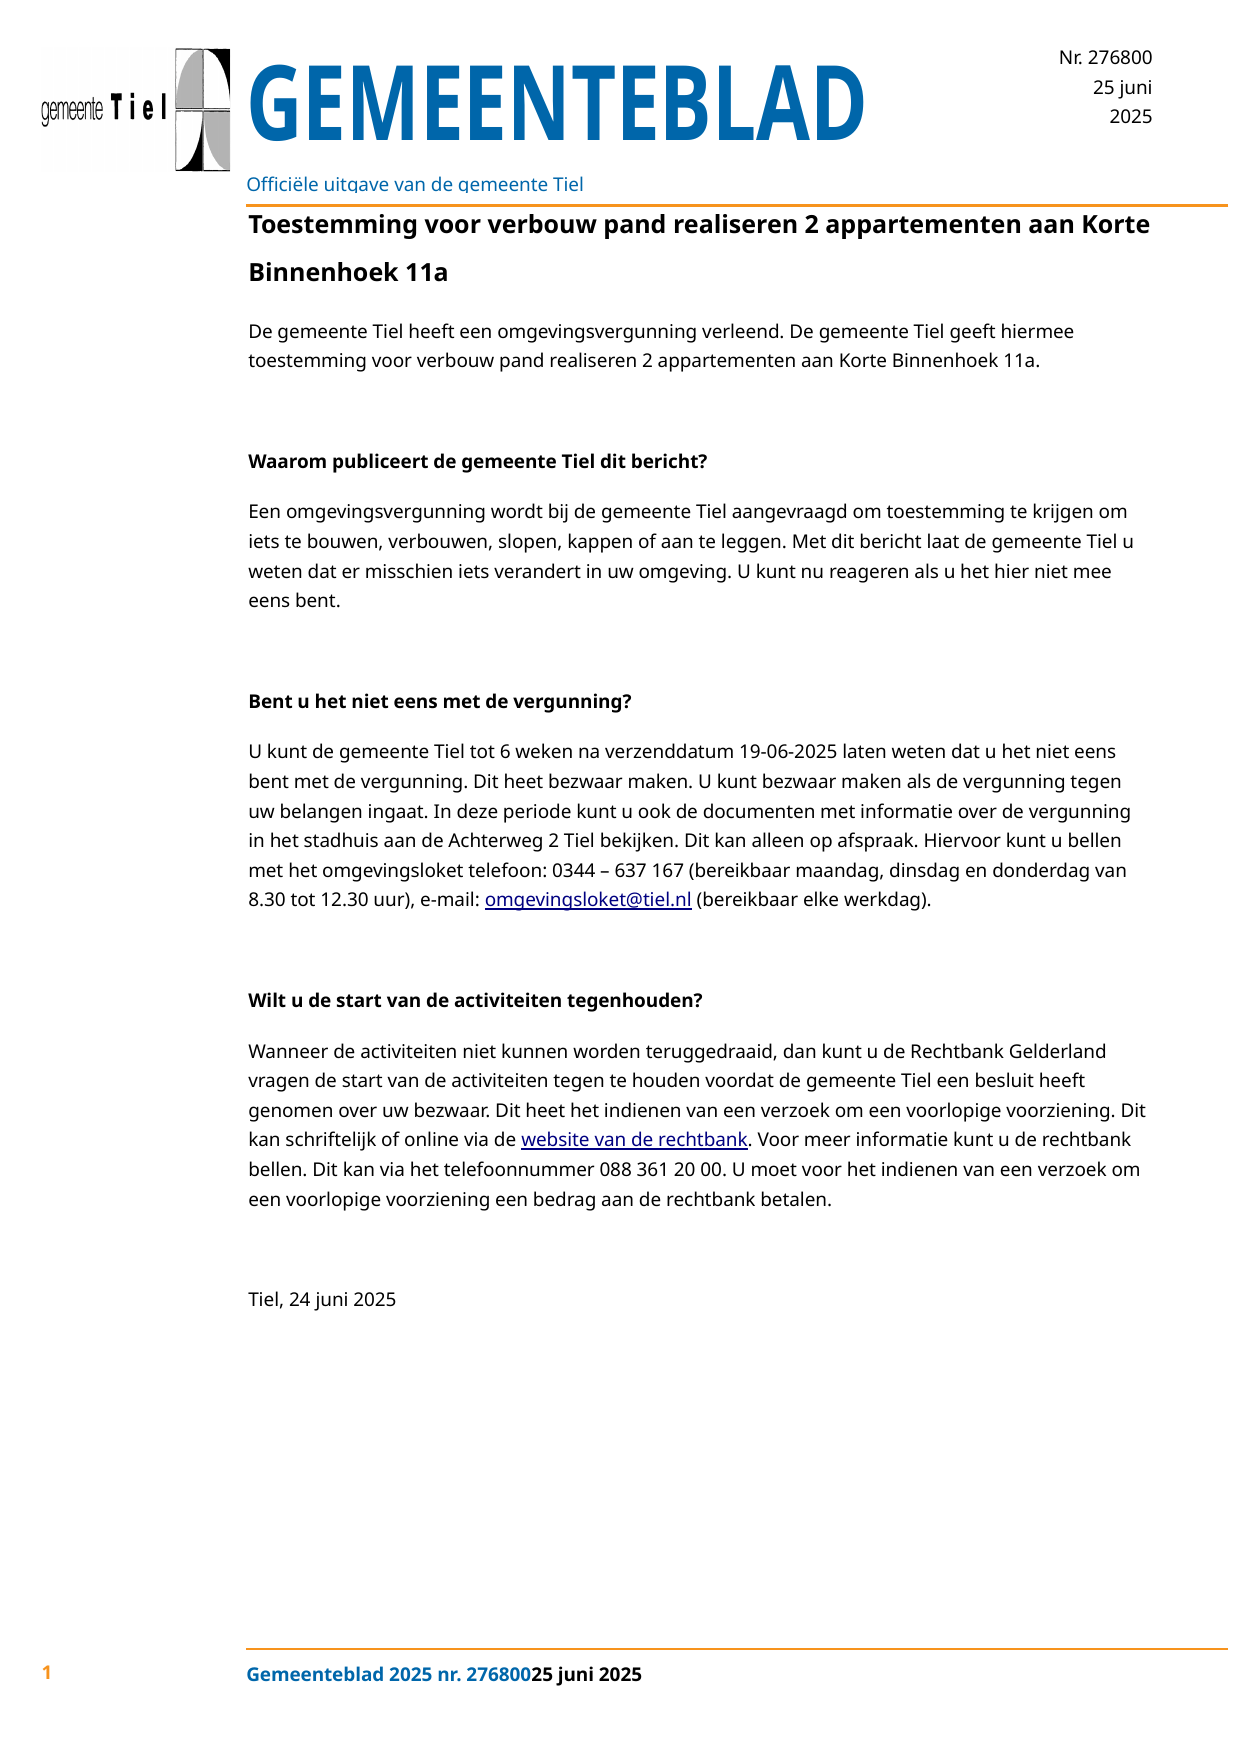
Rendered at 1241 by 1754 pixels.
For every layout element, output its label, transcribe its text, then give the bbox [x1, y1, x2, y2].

text Bent u het niet eens met de vergunning? [248, 688, 1152, 714]
text Tiel, 24 juni 2025 [248, 1287, 1152, 1312]
picture [41, 47, 231, 172]
text Wilt u de start van de activiteiten tegenhouden? [248, 987, 1152, 1013]
text Waarom publiceert de gemeente Tiel dit bericht? [248, 448, 1152, 474]
text De gemeente Tiel heeft een omgevingsvergunning verleend. De gemeente Tiel geeft hiermee toestemming voor verbouw pand realiseren 2 appartementen aan Korte Binnenhoek 11a. [248, 318, 1152, 373]
text Een omgevingsvergunning wordt bij de gemeente Tiel aangevraagd om toestemming te krijgen om iets te bouwen, verbouwen, slopen, kappen of aan te leggen. Met dit bericht laat de gemeente Tiel u weten dat er misschien iets verandert in uw omgeving. U kunt nu reageren als u het hier niet mee eens bent. [248, 499, 1152, 613]
text Wanneer de activiteiten niet kunnen worden teruggedraaid, dan kunt u de Rechtbank Gelderland vragen de start van de activiteiten tegen te houden voordat de gemeente Tiel een besluit heeft genomen over uw bezwaar. Dit heet het indienen van een verzoek om een voorlopige voorziening. Dit kan schriftelijk of online via de website van de rechtbank. Voor meer informatie kunt u de rechtbank bellen. Dit kan via het telefoonnummer 088 361 20 00. U moet voor het indienen van een verzoek om een voorlopige voorziening een bedrag aan de rechtbank betalen. [248, 1038, 1152, 1212]
text U kunt de gemeente Tiel tot 6 weken na verzenddatum 19-06-2025 laten weten dat u het niet eens bent met de vergunning. Dit heet bezwaar maken. U kunt bezwaar maken als de vergunning tegen uw belangen ingaat. In deze periode kunt u ook de documenten met informatie over de vergunning in het stadhuis aan de Achterweg 2 Tiel bekijken. Dit kan alleen op afspraak. Hiervoor kunt u bellen met het omgevingsloket telefoon: 0344 – 637 167 (bereikbaar maandag, dinsdag en donderdag van 8.30 tot 12.30 uur), e-mail: omgevingsloket@tiel.nl (bereikbaar elke werkdag). [248, 739, 1152, 912]
text Toestemming voor verbouw pand realiseren 2 appartementen aan Korte Binnenhoek 11a [248, 207, 1152, 288]
